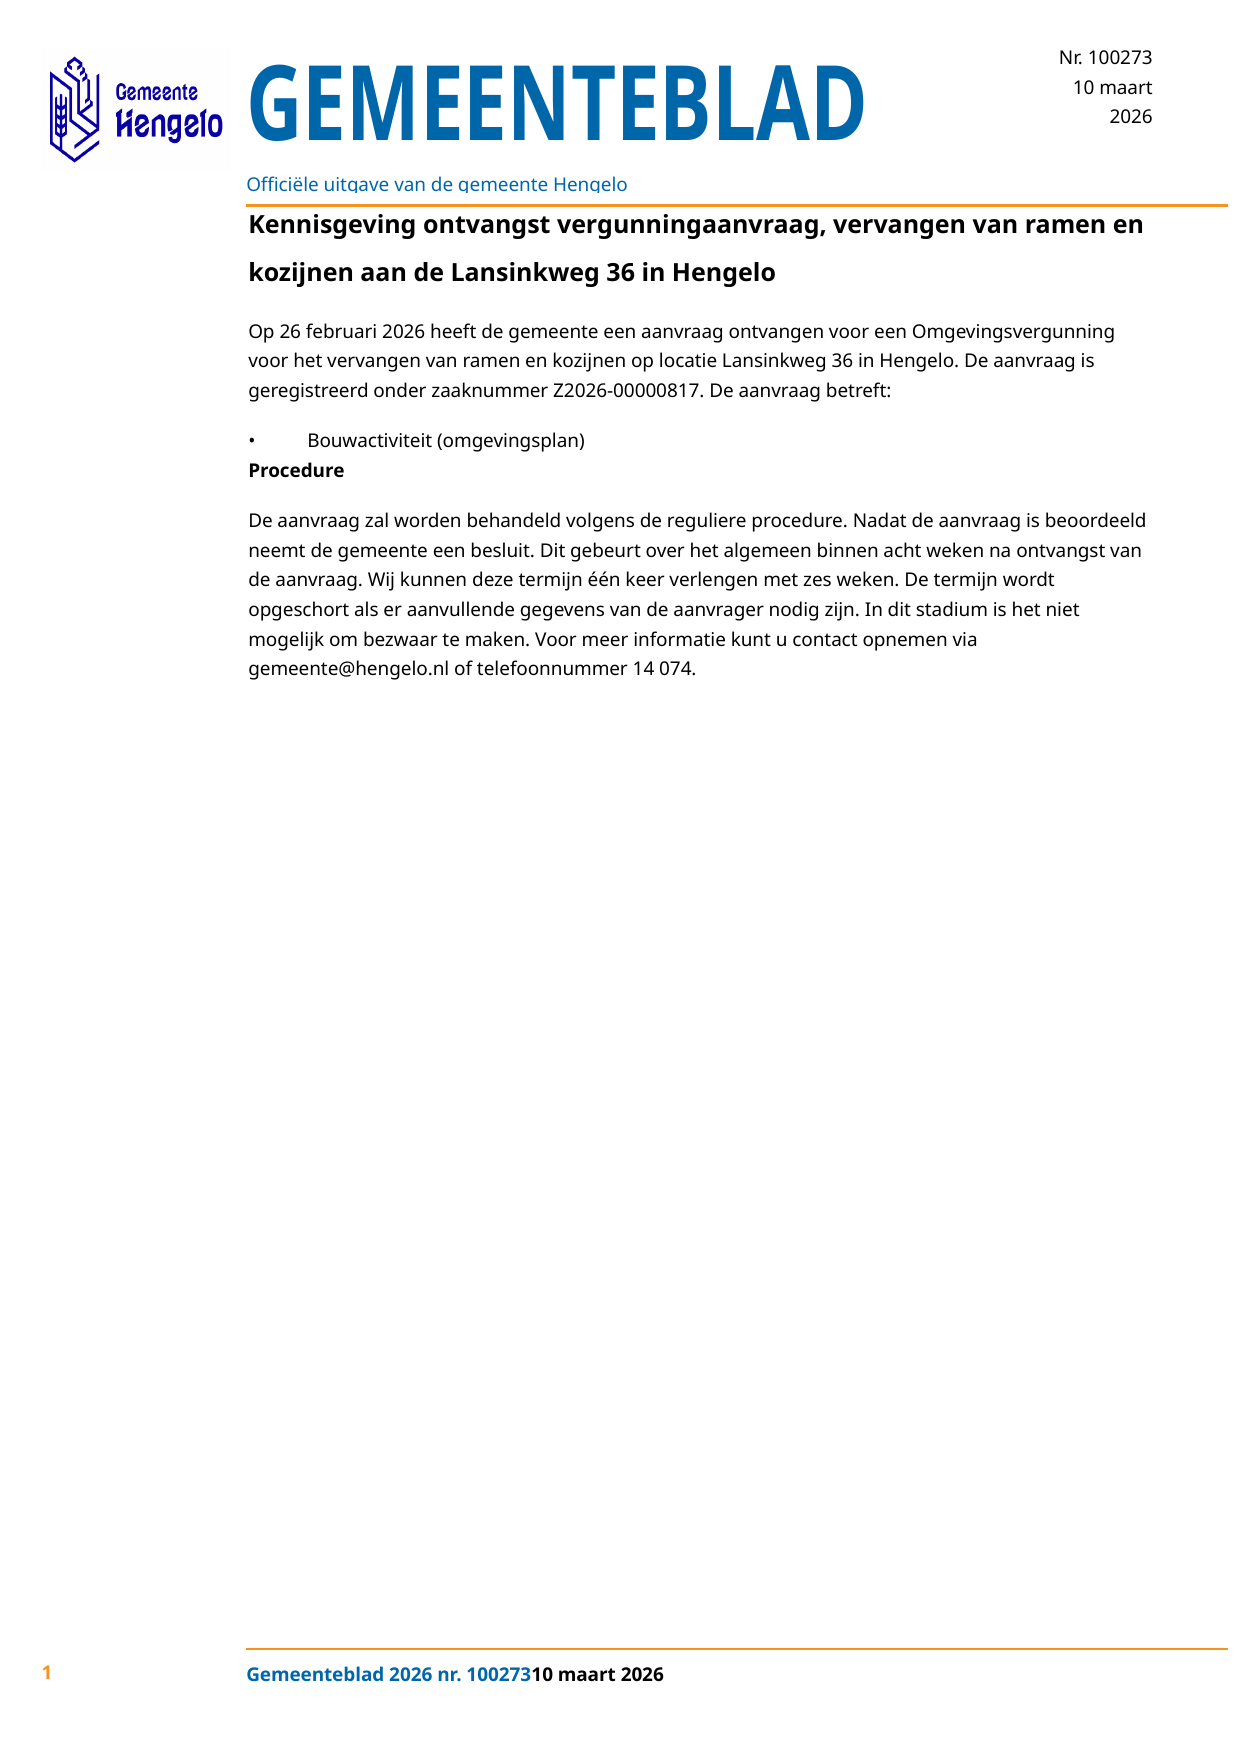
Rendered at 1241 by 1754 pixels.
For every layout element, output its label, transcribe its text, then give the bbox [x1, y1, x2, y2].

text De aanvraag zal worden behandeld volgens de reguliere procedure. Nadat de aanvraag is beoordeeld neemt de gemeente een besluit. Dit gebeurt over het algemeen binnen acht weken na ontvangst van de aanvraag. Wij kunnen deze termijn één keer verlengen met zes weken. De termijn wordt opgeschort als er aanvullende gegevens van de aanvrager nodig zijn. In dit stadium is het niet mogelijk om bezwaar te maken. Voor meer informatie kunt u contact opnemen via gemeente@hengelo.nl of telefoonnummer 14 074. [248, 507, 1152, 681]
list Bouwactiviteit (omgevingsplan) [248, 427, 1152, 453]
text Op 26 februari 2026 heeft de gemeente een aanvraag ontvangen voor een Omgevingsvergunning voor het vervangen van ramen en kozijnen op locatie Lansinkweg 36 in Hengelo. De aanvraag is geregistreerd onder zaaknummer Z2026-00000817. De aanvraag betreft: [248, 318, 1152, 403]
text Procedure [248, 457, 1152, 483]
picture [41, 47, 231, 172]
text Kennisgeving ontvangst vergunningaanvraag, vervangen van ramen en kozijnen aan de Lansinkweg 36 in Hengelo [248, 207, 1152, 288]
